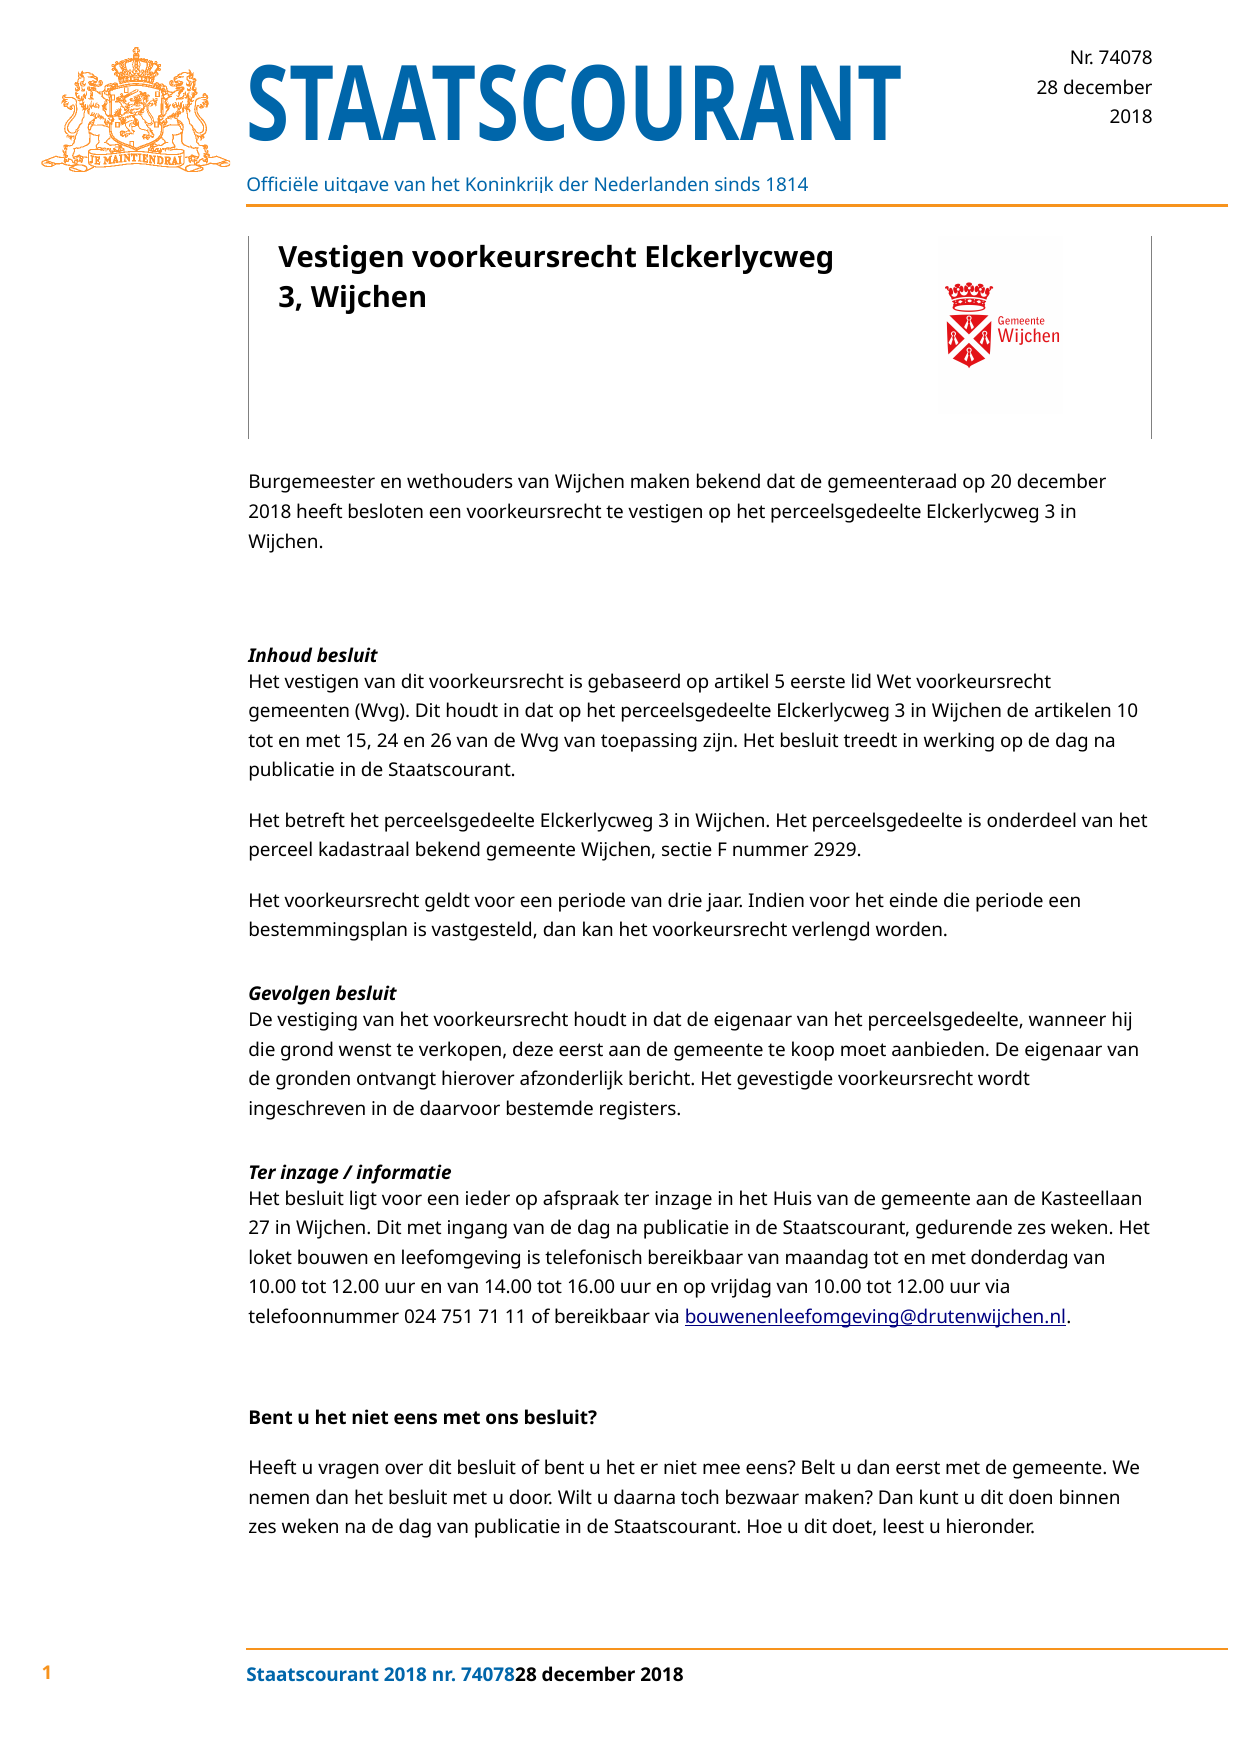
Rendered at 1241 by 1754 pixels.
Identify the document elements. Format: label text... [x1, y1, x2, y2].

text Het betreft het perceelsgedeelte Elckerlycweg 3 in Wijchen. Het perceelsgedeelte is onderdeel van het perceel kadastraal bekend gemeente Wijchen, sectie F nummer 2929. [248, 807, 1152, 862]
text De vestiging van het voorkeursrecht houdt in dat de eigenaar van het perceelsgedeelte, wanneer hij die grond wenst te verkopen, deze eerst aan de gemeente te koop moet aanbieden. De eigenaar van de gronden ontvangt hierover afzonderlijk bericht. Het gevestigde voorkeursrecht wordt ingeschreven in de daarvoor bestemde registers. [248, 1006, 1152, 1121]
picture [41, 47, 231, 172]
text Ter inzage / informatie [248, 1159, 1152, 1185]
text Het vestigen van dit voorkeursrecht is gebaseerd op artikel 5 eerste lid Wet voorkeursrecht gemeenten (Wvg). Dit houdt in dat op het perceelsgedeelte Elckerlycweg 3 in Wijchen de artikelen 10 tot en met 15, 24 en 26 van de Wvg van toepassing zijn. Het besluit treedt in werking op de dag na publicatie in de Staatscourant. [248, 668, 1152, 782]
text Bent u het niet eens met ons besluit? [248, 1404, 1152, 1430]
text Het voorkeursrecht geldt voor een periode van drie jaar. Indien voor het einde die periode een bestemmingsplan is vastgesteld, dan kan het voorkeursrecht verlengd worden. [248, 887, 1152, 942]
picture [938, 236, 1064, 414]
text Het besluit ligt voor een ieder op afspraak ter inzage in het Huis van de gemeente aan de Kasteellaan 27 in Wijchen. Dit met ingang van de dag na publicatie in de Staatscourant, gedurende zes weken. Het loket bouwen en leefomgeving is telefonisch bereikbaar van maandag tot en met donderdag van 10.00 tot 12.00 uur en van 14.00 tot 16.00 uur en op vrijdag van 10.00 tot 12.00 uur via telefoonnummer 024 751 71 11 of bereikbaar via bouwenenleefomgeving@drutenwijchen.nl. [248, 1185, 1152, 1329]
table_header [850, 414, 1151, 439]
text Gevolgen besluit [248, 981, 1152, 1006]
text Heeft u vragen over dit besluit of bent u het er niet mee eens? Belt u dan eerst met de gemeente. We nemen dan het besluit met u door. Wilt u daarna toch bezwaar maken? Dan kunt u dit doen binnen zes weken na de dag van publicatie in de Staatscourant. Hoe u dit doet, leest u hieronder. [248, 1454, 1152, 1539]
table_header [1064, 236, 1151, 413]
text Burgemeester en wethouders van Wijchen maken bekend dat de gemeenteraad op 20 december 2018 heeft besloten een voorkeursrecht te vestigen op het perceelsgedeelte Elckerlycweg 3 in Wijchen. [248, 469, 1152, 553]
table_header Vestigen voorkeursrecht Elckerlycweg 3, Wijchen [249, 236, 850, 439]
text Inhoud besluit [248, 642, 1152, 668]
table_header [850, 236, 938, 413]
